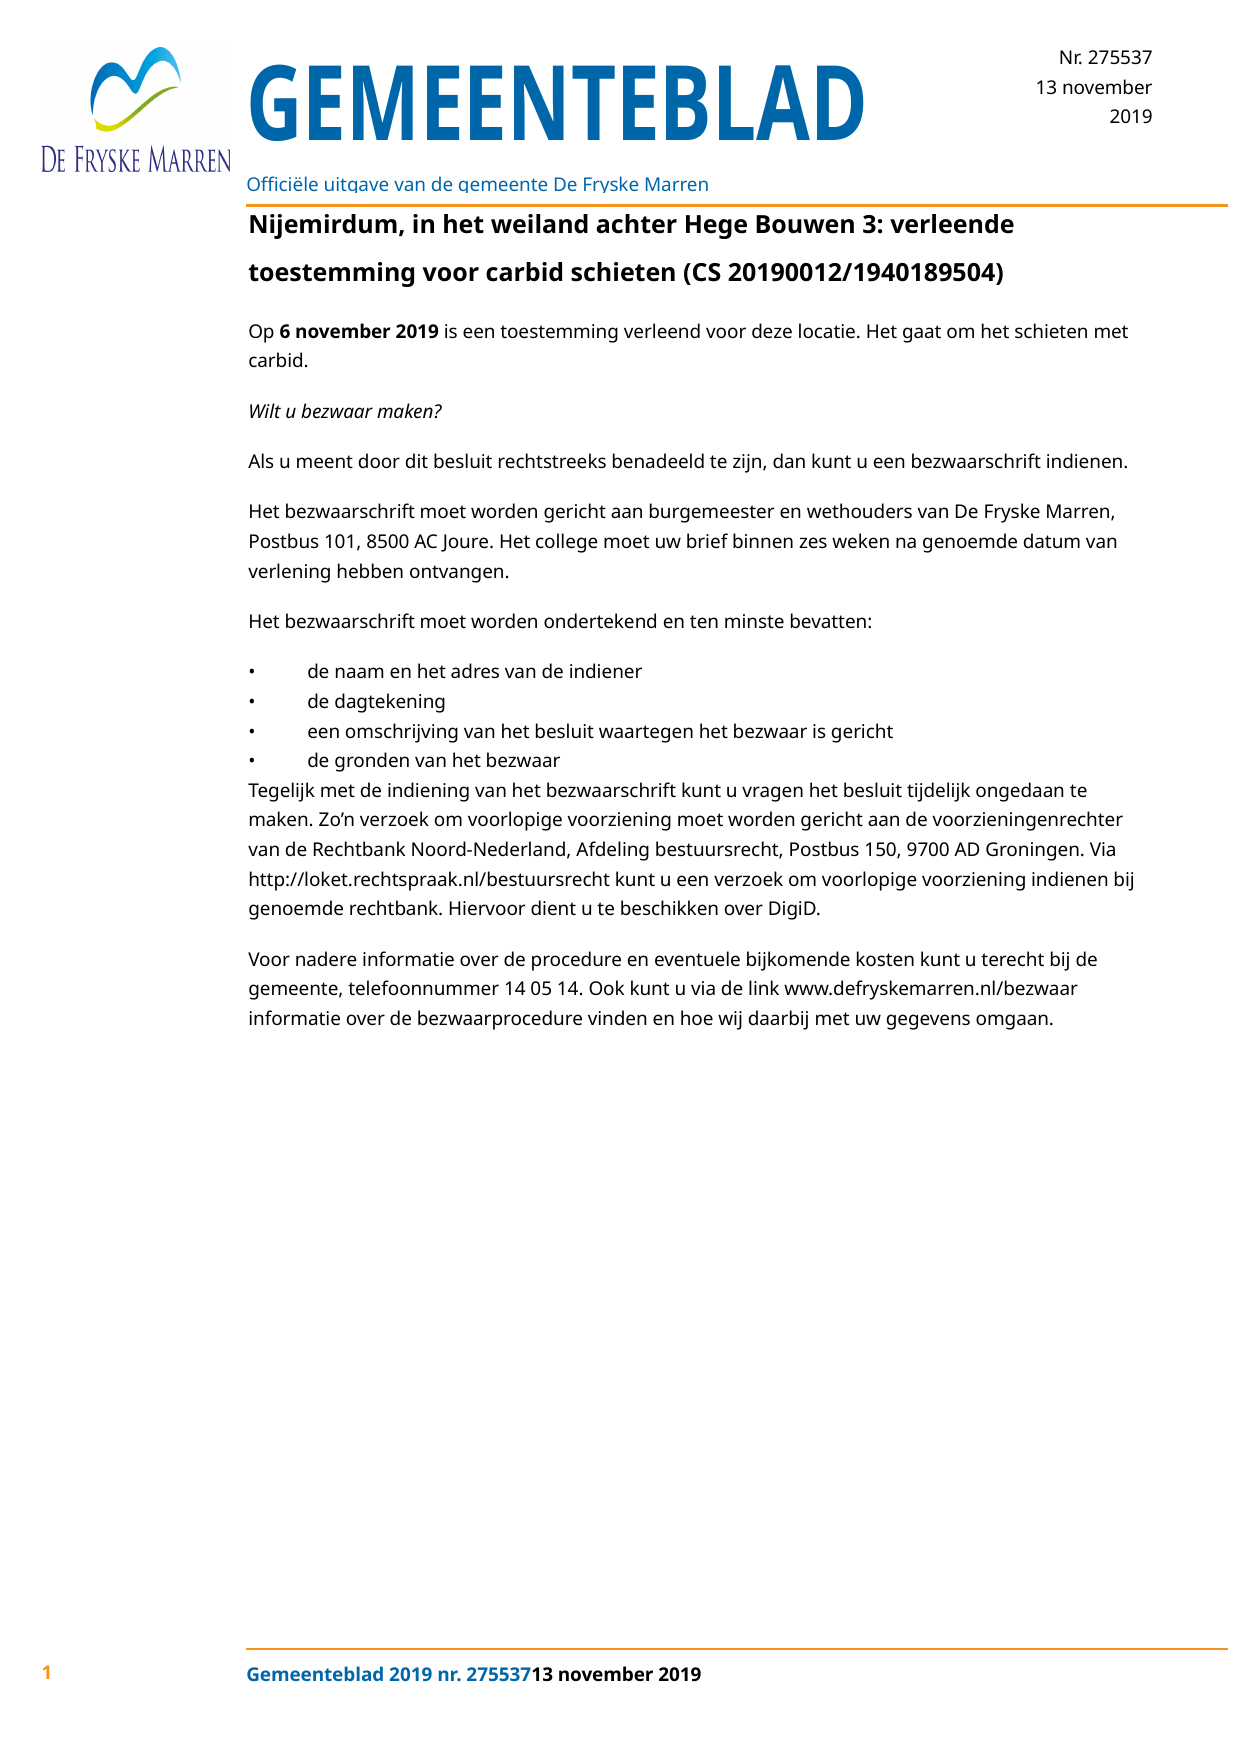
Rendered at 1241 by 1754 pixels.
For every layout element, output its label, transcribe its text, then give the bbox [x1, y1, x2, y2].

text Nijemirdum, in het weiland achter Hege Bouwen 3: verleende toestemming voor carbid schieten (CS 20190012/1940189504) [248, 207, 1152, 288]
text Tegelijk met de indiening van het bezwaarschrift kunt u vragen het besluit tijdelijk ongedaan te maken. Zo’n verzoek om voorlopige voorziening moet worden gericht aan de voorzieningenrechter van de Rechtbank Noord-Nederland, Afdeling bestuursrecht, Postbus 150, 9700 AD Groningen. Via http://loket.rechtspraak.nl/bestuursrecht kunt u een verzoek om voorlopige voorziening indienen bij genoemde rechtbank. Hiervoor dient u te beschikken over DigiD. [248, 777, 1152, 921]
text Voor nadere informatie over de procedure en eventuele bijkomende kosten kunt u terecht bij de gemeente, telefoonnummer 14 05 14. Ook kunt u via de link www.defryskemarren.nl/bezwaar informatie over de bezwaarprocedure vinden en hoe wij daarbij met uw gegevens omgaan. [248, 946, 1152, 1031]
text Wilt u bezwaar maken? [248, 398, 1152, 424]
text Het bezwaarschrift moet worden gericht aan burgemeester en wethouders van De Fryske Marren, Postbus 101, 8500 AC Joure. Het college moet uw brief binnen zes weken na genoemde datum van verlening hebben ontvangen. [248, 499, 1152, 584]
picture [41, 47, 231, 172]
list de dagtekening [248, 688, 1152, 714]
list de gronden van het bezwaar [248, 747, 1152, 773]
list een omschrijving van het besluit waartegen het bezwaar is gericht [248, 718, 1152, 744]
text Het bezwaarschrift moet worden ondertekend en ten minste bevatten: [248, 608, 1152, 634]
text Op 6 november 2019 is een toestemming verleend voor deze locatie. Het gaat om het schieten met carbid. [248, 318, 1152, 373]
list de naam en het adres van de indiener [248, 659, 1152, 684]
text Als u meent door dit besluit rechtstreeks benadeeld te zijn, dan kunt u een bezwaarschrift indienen. [248, 448, 1152, 474]
